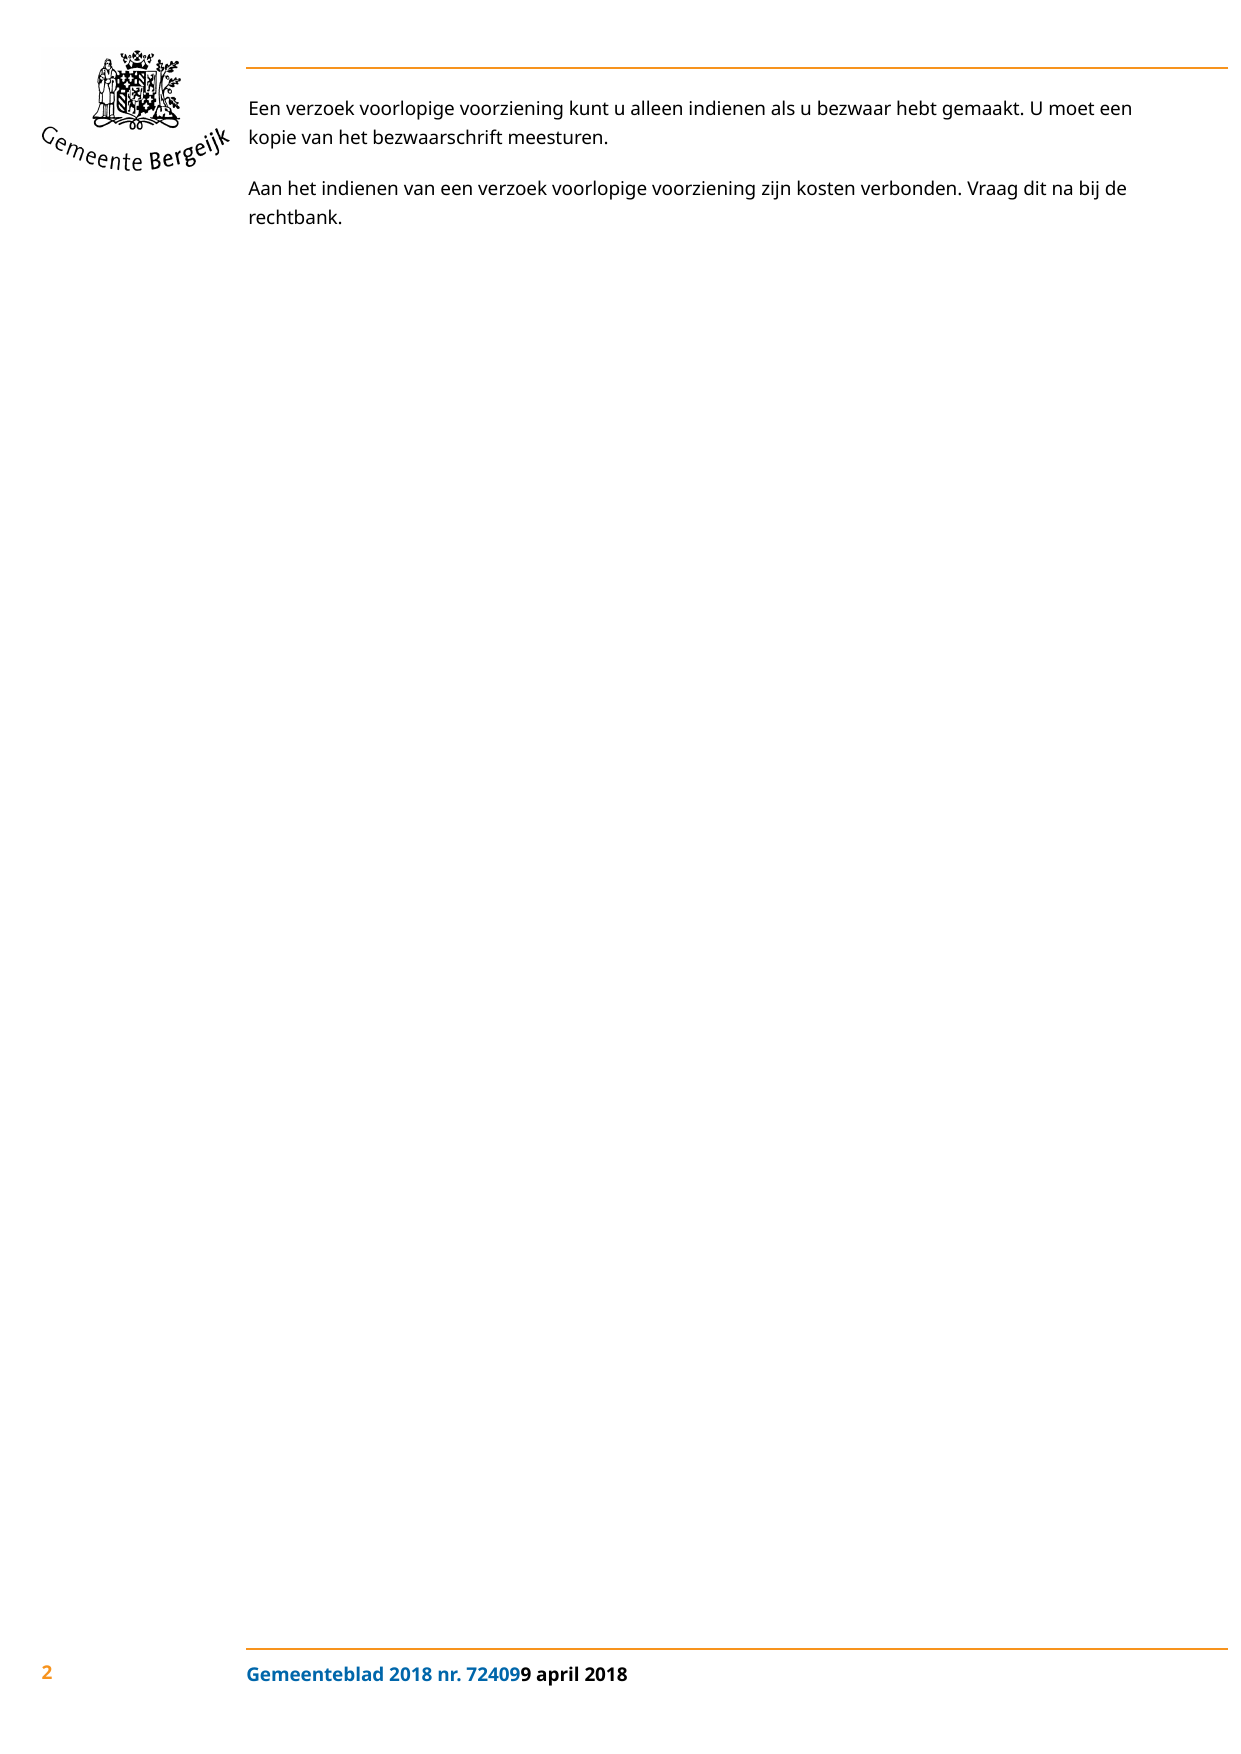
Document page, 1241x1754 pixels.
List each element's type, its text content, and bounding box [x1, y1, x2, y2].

text Aan het indienen van een verzoek voorlopige voorziening zijn kosten verbonden. Vraag dit na bij de rechtbank. [248, 175, 1152, 230]
text Een verzoek voorlopige voorziening kunt u alleen indienen als u bezwaar hebt gemaakt. U moet een kopie van het bezwaarschrift meesturen. [248, 95, 1152, 150]
picture [41, 47, 231, 172]
